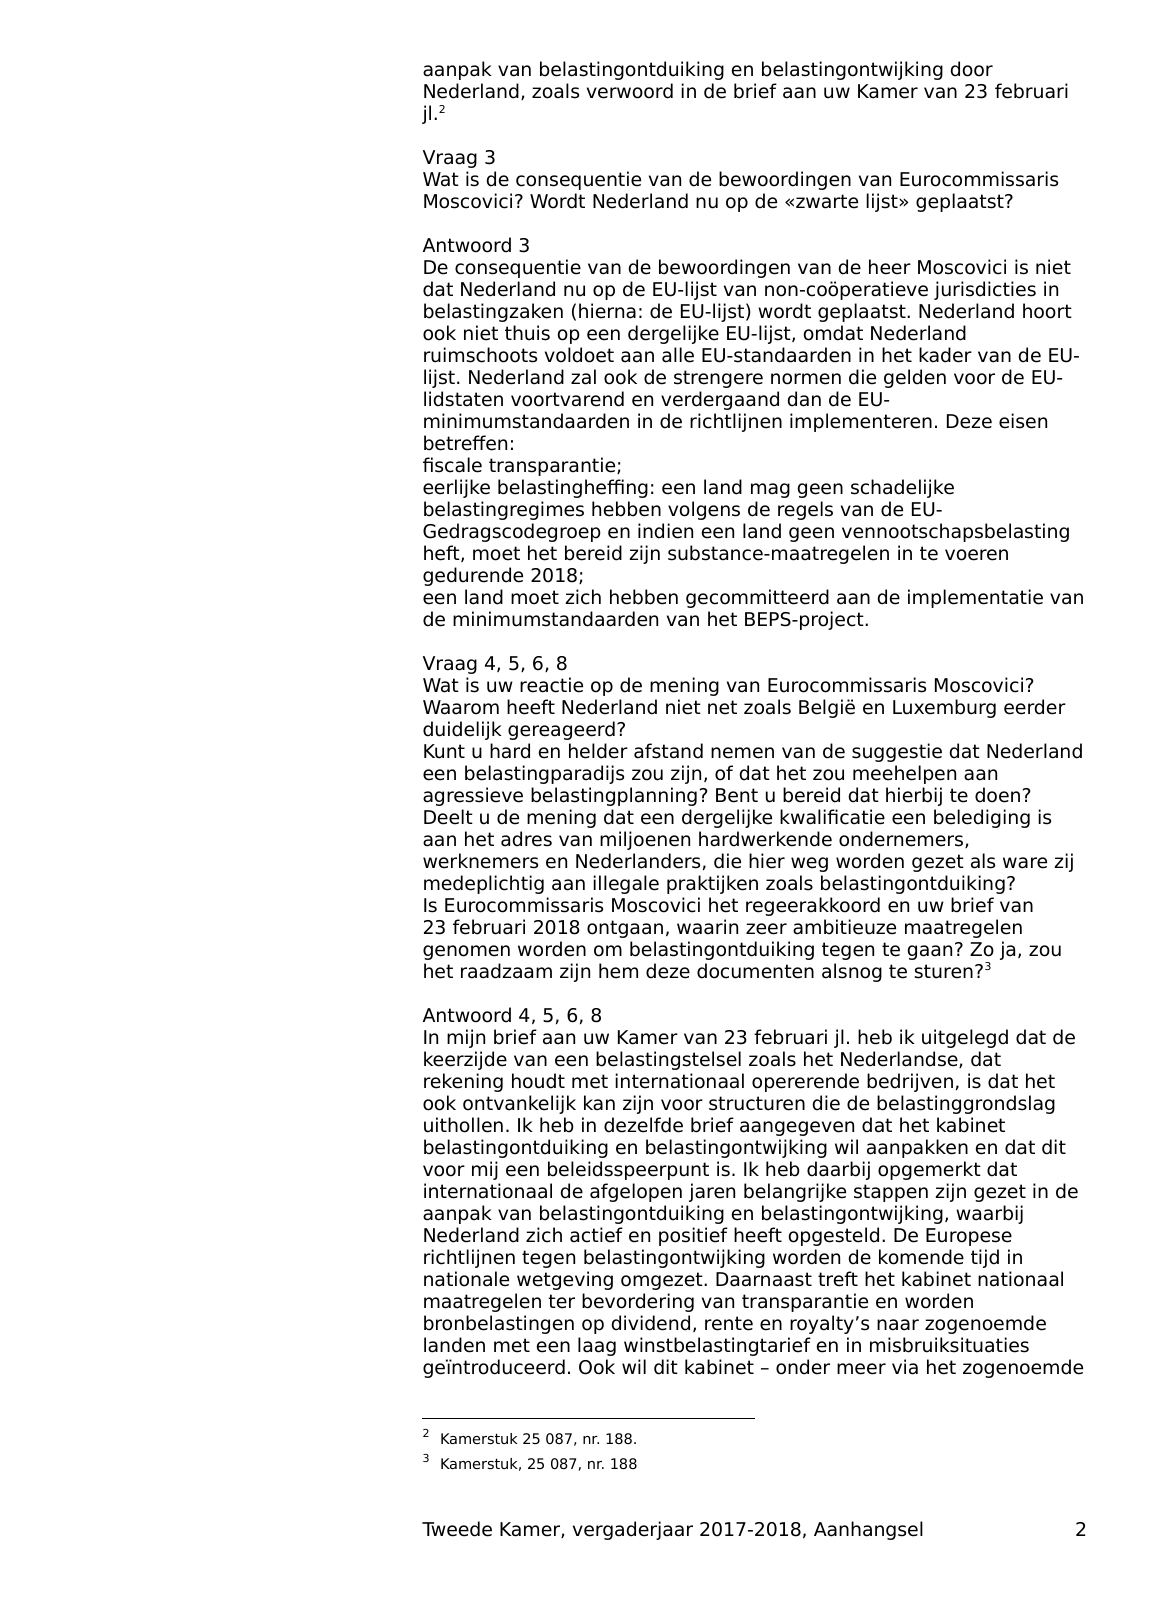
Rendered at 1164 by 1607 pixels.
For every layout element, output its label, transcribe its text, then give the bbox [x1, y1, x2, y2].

text Kamerstuk, 25 087, nr. 188 [422, 1452, 1087, 1474]
text eerlijke belastingheffing: een land mag geen schadelijke belastingregimes hebben volgens de regels van de EU-Gedragscodegroep en indien een land geen vennootschapsbelasting heft, moet het bereid zijn substance-maatregelen in te voeren gedurende 2018; [422, 477, 1087, 587]
text Antwoord 3 [422, 235, 1087, 257]
text Vraag 4, 5, 6, 8 [422, 653, 1087, 675]
text Antwoord 4, 5, 6, 8 [422, 1005, 1087, 1027]
text aanpak van belastingontduiking en belastingontwijking door Nederland, zoals verwoord in de brief aan uw Kamer van 23 februari jl. [422, 59, 1087, 125]
text een land moet zich hebben gecommitteerd aan de implementatie van de minimumstandaarden van het BEPS-project. [422, 587, 1087, 631]
text fiscale transparantie; [422, 455, 1087, 477]
text Kunt u hard en helder afstand nemen van de suggestie dat Nederland een belastingparadijs zou zijn, of dat het zou meehelpen aan agressieve belastingplanning? Bent u bereid dat hierbij te doen? [422, 741, 1087, 807]
text Deelt u de mening dat een dergelijke kwalificatie een belediging is aan het adres van miljoenen hardwerkende ondernemers, werknemers en Nederlanders, die hier weg worden gezet als ware zij medeplichtig aan illegale praktijken zoals belastingontduiking? [422, 807, 1087, 895]
text Wat is de consequentie van de bewoordingen van Eurocommissaris Moscovici? Wordt Nederland nu op de «zwarte lijst» geplaatst? [422, 169, 1087, 213]
text Kamerstuk 25 087, nr. 188. [422, 1427, 1087, 1449]
text Vraag 3 [422, 147, 1087, 169]
text Is Eurocommissaris Moscovici het regeerakkoord en uw brief van 23 februari 2018 ontgaan, waarin zeer ambitieuze maatregelen genomen worden om belastingontduiking tegen te gaan? Zo ja, zou het raadzaam zijn hem deze documenten alsnog te sturen? [422, 895, 1087, 983]
text De consequentie van de bewoordingen van de heer Moscovici is niet dat Nederland nu op de EU-lijst van non-coöperatieve jurisdicties in belastingzaken (hierna: de EU-lijst) wordt geplaatst. Nederland hoort ook niet thuis op een dergelijke EU-lijst, omdat Nederland ruimschoots voldoet aan alle EU-standaarden in het kader van de EU-lijst. Nederland zal ook de strengere normen die gelden voor de EU-lidstaten voortvarend en verdergaand dan de EU-minimumstandaarden in de richtlijnen implementeren. Deze eisen betreffen: [422, 257, 1087, 455]
text In mijn brief aan uw Kamer van 23 februari jl. heb ik uitgelegd dat de keerzijde van een belastingstelsel zoals het Nederlandse, dat rekening houdt met internationaal opererende bedrijven, is dat het ook ontvankelijk kan zijn voor structuren die de belastinggrondslag uithollen. Ik heb in dezelfde brief aangegeven dat het kabinet belastingontduiking en belastingontwijking wil aanpakken en dat dit voor mij een beleidsspeerpunt is. Ik heb daarbij opgemerkt dat internationaal de afgelopen jaren belangrijke stappen zijn gezet in de aanpak van belastingontduiking en belastingontwijking, waarbij Nederland zich actief en positief heeft opgesteld. De Europese richtlijnen tegen belastingontwijking worden de komende tijd in nationale wetgeving omgezet. Daarnaast treft het kabinet nationaal maatregelen ter bevordering van transparantie en worden bronbelastingen op dividend, rente en royalty’s naar zogenoemde landen met een laag winstbelastingtarief en in misbruiksituaties geïntroduceerd. Ook wil dit kabinet – onder meer via het zogenoemde [422, 1027, 1087, 1379]
text Wat is uw reactie op de mening van Eurocommissaris Moscovici? Waarom heeft Nederland niet net zoals België en Luxemburg eerder duidelijk gereageerd? [422, 675, 1087, 741]
